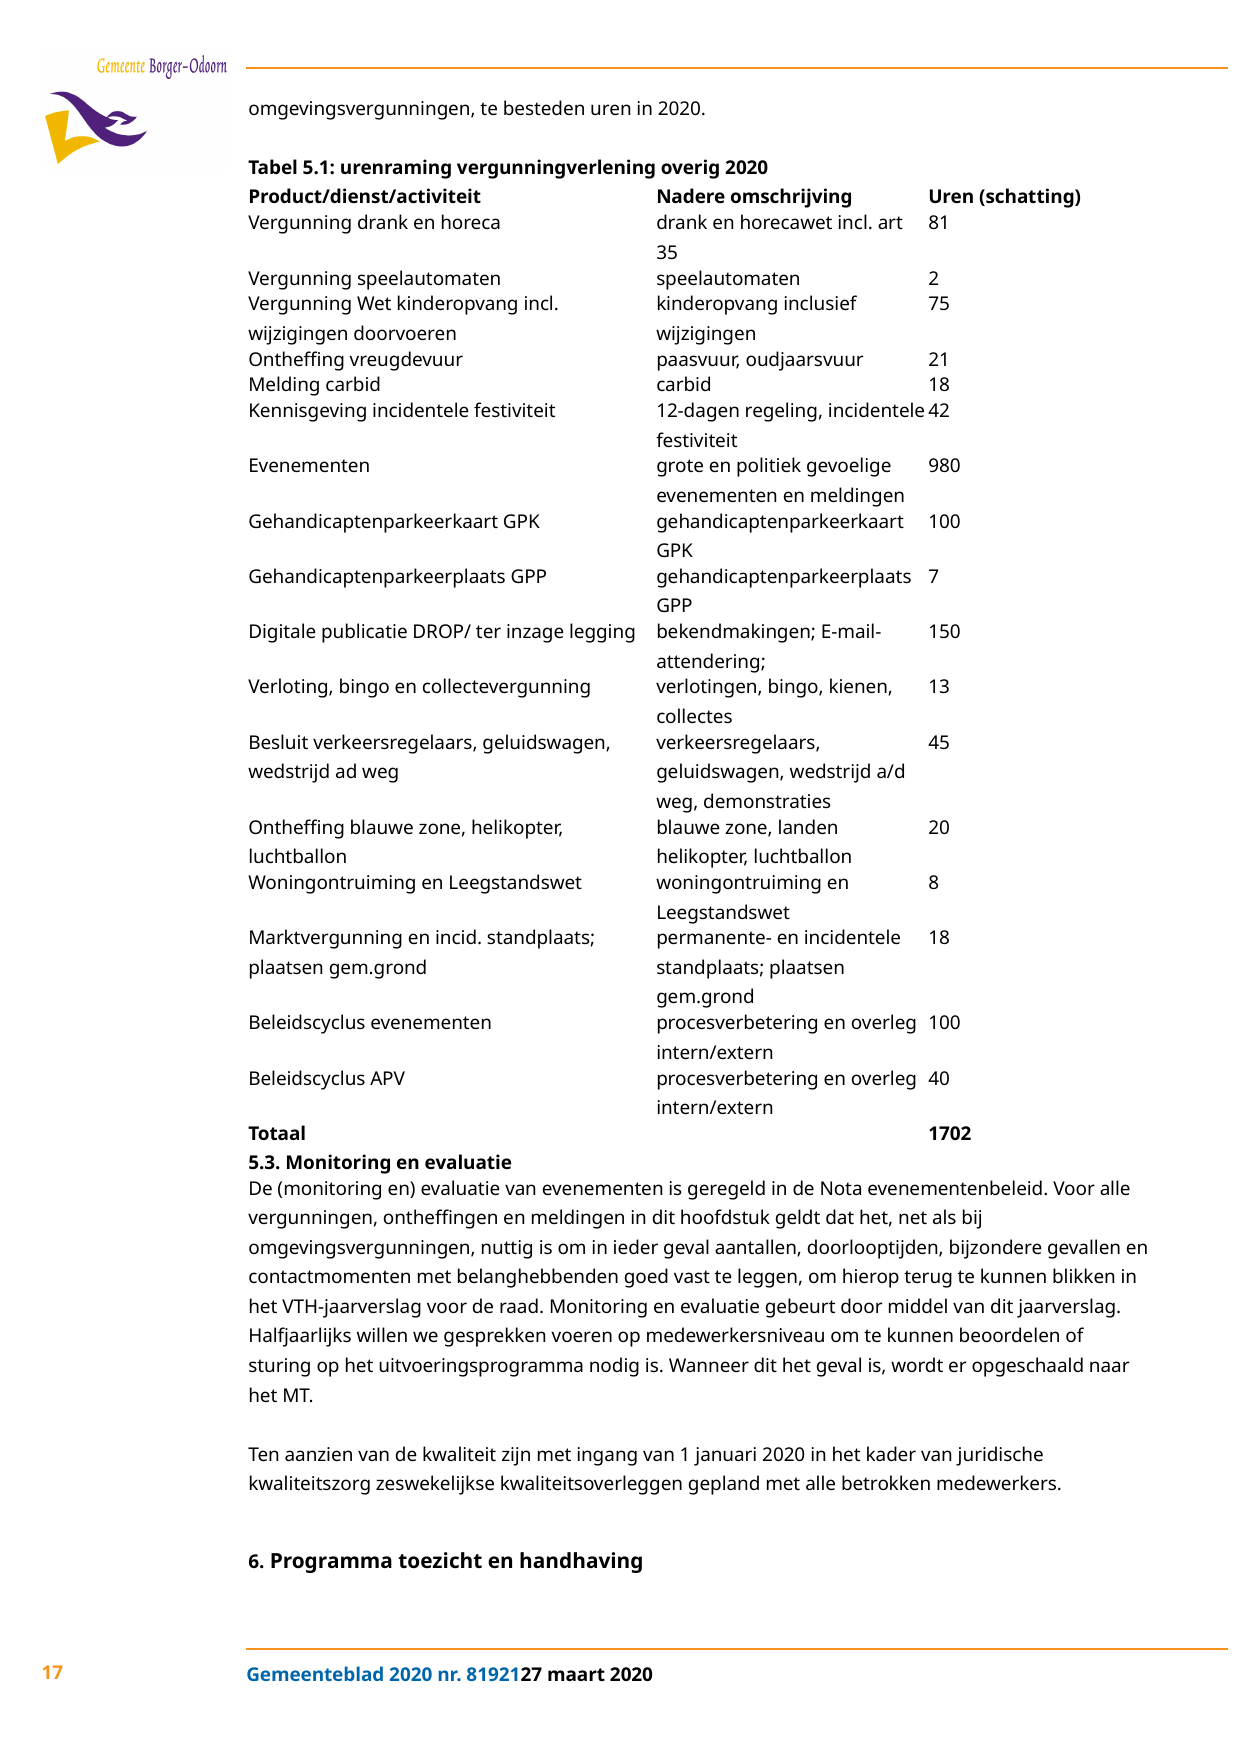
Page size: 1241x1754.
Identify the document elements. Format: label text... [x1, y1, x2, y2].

table_cell bekendmakingen; E-mail-attendering; [656, 619, 928, 674]
table_cell 42 [928, 397, 1152, 452]
table_cell 81 [928, 209, 1152, 265]
table_cell drank en horecawet incl. art 35 [656, 209, 928, 265]
picture [41, 47, 231, 172]
table_cell Vergunning Wet kinderopvang incl. wijzigingen doorvoeren [248, 290, 656, 346]
table_cell verlotingen, bingo, kienen, collectes [656, 674, 928, 729]
table_cell Ontheffing blauwe zone, helikopter, luchtballon [248, 814, 656, 869]
table_cell 12-dagen regeling, incidentele festiviteit [656, 397, 928, 452]
table_header Nadere omschrijving [656, 184, 928, 209]
table_cell speelautomaten [656, 265, 928, 290]
table_cell woningontruiming en Leegstandswet [656, 869, 928, 924]
text 6. Programma toezicht en handhaving [248, 1546, 1152, 1574]
table_cell Beleidscyclus evenementen [248, 1010, 656, 1065]
table_cell 18 [928, 371, 1152, 397]
table_cell Melding carbid [248, 371, 656, 397]
table_cell 100 [928, 1010, 1152, 1065]
text Tabel 5.1: urenraming vergunningverlening overig 2020 [248, 154, 1152, 180]
table_cell Gehandicaptenparkeerkaart GPK [248, 508, 656, 563]
table_cell gehandicaptenparkeerkaart GPK [656, 508, 928, 563]
text 5.3. Monitoring en evaluatie [248, 1149, 1152, 1175]
text omgevingsvergunningen, te besteden uren in 2020. [248, 95, 1152, 121]
table_cell 40 [928, 1065, 1152, 1120]
table_cell Beleidscyclus APV [248, 1065, 656, 1120]
table_header Product/dienst/activiteit [248, 184, 656, 209]
table_cell procesverbetering en overleg intern/extern [656, 1010, 928, 1065]
table_cell Vergunning drank en horeca [248, 209, 656, 265]
table_cell Evenementen [248, 453, 656, 508]
table_cell procesverbetering en overleg intern/extern [656, 1065, 928, 1120]
table_cell Vergunning speelautomaten [248, 265, 656, 290]
table_cell Kennisgeving incidentele festiviteit [248, 397, 656, 452]
table_cell Digitale publicatie DROP/ ter inzage legging [248, 619, 656, 674]
table_cell 980 [928, 453, 1152, 508]
table_cell carbid [656, 371, 928, 397]
table_cell Besluit verkeersregelaars, geluidswagen, wedstrijd ad weg [248, 729, 656, 814]
table_cell Verloting, bingo en collectevergunning [248, 674, 656, 729]
table_cell 13 [928, 674, 1152, 729]
table_cell Gehandicaptenparkeerplaats GPP [248, 563, 656, 618]
table_cell paasvuur, oudjaarsvuur [656, 346, 928, 371]
table_cell Marktvergunning en incid. standplaats; plaatsen gem.grond [248, 925, 656, 1009]
table_cell gehandicaptenparkeerplaats GPP [656, 563, 928, 618]
table_cell 100 [928, 508, 1152, 563]
table_header Uren (schatting) [928, 184, 1152, 209]
table_cell 75 [928, 290, 1152, 346]
table_cell permanente- en incidentele standplaats; plaatsen gem.grond [656, 925, 928, 1009]
table_cell blauwe zone, landen helikopter, luchtballon [656, 814, 928, 869]
table_cell 20 [928, 814, 1152, 869]
table_cell verkeersregelaars, geluidswagen, wedstrijd a/d weg, demonstraties [656, 729, 928, 814]
table_cell 21 [928, 346, 1152, 371]
table_cell 1702 [928, 1120, 1152, 1146]
table_cell 2 [928, 265, 1152, 290]
table_cell 150 [928, 619, 1152, 674]
table_cell Ontheffing vreugdevuur [248, 346, 656, 371]
table_cell 45 [928, 729, 1152, 814]
table_cell 18 [928, 925, 1152, 1009]
table_cell 8 [928, 869, 1152, 924]
table_cell [656, 1120, 928, 1146]
text Ten aanzien van de kwaliteit zijn met ingang van 1 januari 2020 in het kader van juridische kwaliteitszorg zeswekelijkse kwaliteitsoverleggen gepland met alle betrokken medewerkers. [248, 1441, 1152, 1496]
table_cell 7 [928, 563, 1152, 618]
table_cell kinderopvang inclusief wijzigingen [656, 290, 928, 346]
table_cell Woningontruiming en Leegstandswet [248, 869, 656, 924]
text De (monitoring en) evaluatie van evenementen is geregeld in de Nota evenementenbeleid. Voor alle vergunningen, ontheffingen en meldingen in dit hoofdstuk geldt dat het, net als bij omgevingsvergunningen, nuttig is om in ieder geval aantallen, doorlooptijden, bijzondere gevallen en contactmomenten met belanghebbenden goed vast te leggen, om hierop terug te kunnen blikken in het VTH-jaarverslag voor de raad. Monitoring en evaluatie gebeurt door middel van dit jaarverslag. Halfjaarlijks willen we gesprekken voeren op medewerkersniveau om te kunnen beoordelen of sturing op het uitvoeringsprogramma nodig is. Wanneer dit het geval is, wordt er opgeschaald naar het MT. [248, 1175, 1152, 1408]
table_cell Totaal [248, 1120, 656, 1146]
table_cell grote en politiek gevoelige evenementen en meldingen [656, 453, 928, 508]
